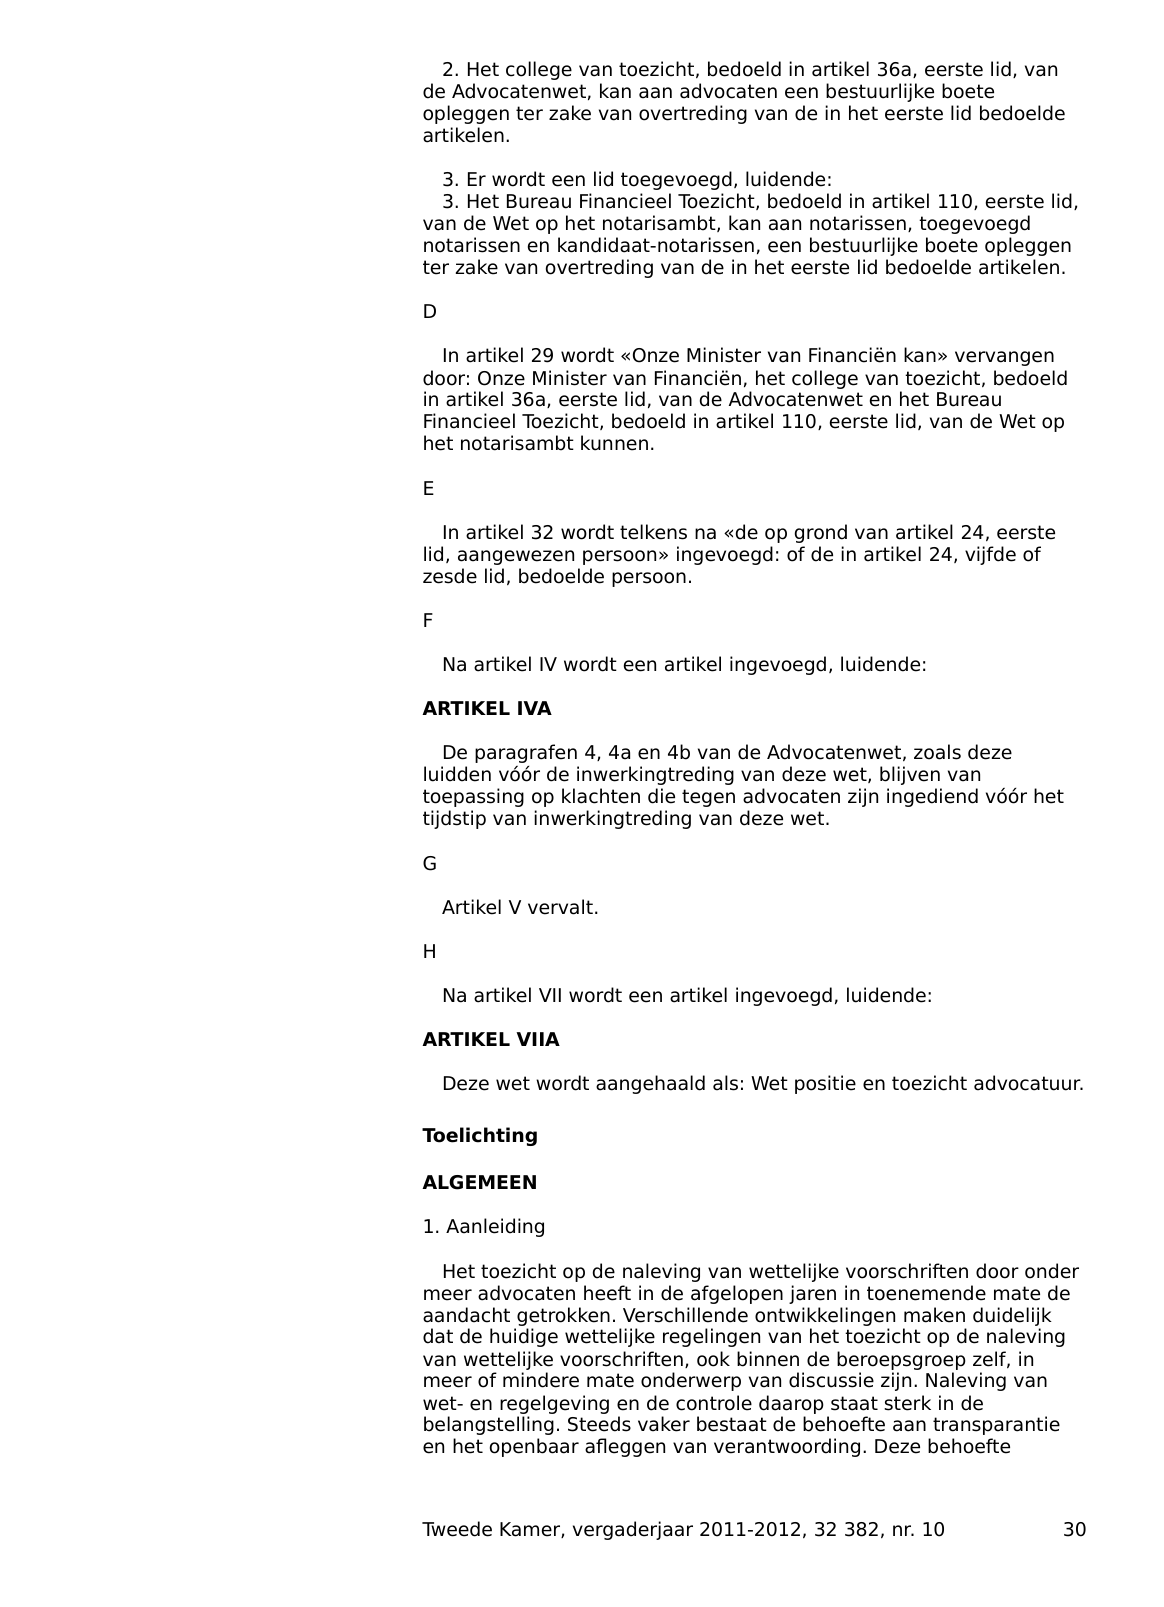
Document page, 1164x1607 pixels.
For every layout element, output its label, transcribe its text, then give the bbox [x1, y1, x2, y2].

text Het toezicht op de naleving van wettelijke voorschriften door onder meer advocaten heeft in de afgelopen jaren in toenemende mate de aandacht getrokken. Verschillende ontwikkelingen maken duidelijk dat de huidige wettelijke regelingen van het toezicht op de naleving van wettelijke voorschriften, ook binnen de beroepsgroep zelf, in meer of mindere mate onderwerp van discussie zijn. Naleving van wet- en regelgeving en de controle daarop staat sterk in de belangstelling. Steeds vaker bestaat de behoefte aan transparantie en het openbaar afleggen van verantwoording. Deze behoefte [422, 1261, 1087, 1458]
subtitle ARTIKEL VIIA [422, 1029, 1087, 1051]
text 3. Er wordt een lid toegevoegd, luidende: [422, 169, 1087, 191]
subtitle F [422, 610, 1087, 632]
text Artikel V vervalt. [422, 897, 1087, 918]
subtitle ARTIKEL IVA [422, 698, 1087, 720]
text In artikel 32 wordt telkens na «de op grond van artikel 24, eerste lid, aangewezen persoon» ingevoegd: of de in artikel 24, vijfde of zesde lid, bedoelde persoon. [422, 522, 1087, 588]
subtitle ALGEMEEN [422, 1172, 1087, 1194]
subtitle Toelichting [422, 1125, 1087, 1147]
text De paragrafen 4, 4a en 4b van de Advocatenwet, zoals deze luidden vóór de inwerkingtreding van deze wet, blijven van toepassing op klachten die tegen advocaten zijn ingediend vóór het tijdstip van inwerkingtreding van deze wet. [422, 742, 1087, 830]
text 2. Het college van toezicht, bedoeld in artikel 36a, eerste lid, van de Advocatenwet, kan aan advocaten een bestuurlijke boete opleggen ter zake van overtreding van de in het eerste lid bedoelde artikelen. [422, 59, 1087, 147]
subtitle D [422, 301, 1087, 323]
text Na artikel IV wordt een artikel ingevoegd, luidende: [422, 654, 1087, 676]
text In artikel 29 wordt «Onze Minister van Financiën kan» vervangen door: Onze Minister van Financiën, het college van toezicht, bedoeld in artikel 36a, eerste lid, van de Advocatenwet en het Bureau Financieel Toezicht, bedoeld in artikel 110, eerste lid, van de Wet op het notarisambt kunnen. [422, 345, 1087, 455]
subtitle G [422, 852, 1087, 874]
subtitle H [422, 941, 1087, 963]
text Na artikel VII wordt een artikel ingevoegd, luidende: [422, 985, 1087, 1007]
text Deze wet wordt aangehaald als: Wet positie en toezicht advocatuur. [422, 1073, 1087, 1095]
subtitle E [422, 477, 1087, 499]
text 3. Het Bureau Financieel Toezicht, bedoeld in artikel 110, eerste lid, van de Wet op het notarisambt, kan aan notarissen, toegevoegd notarissen en kandidaat-notarissen, een bestuurlijke boete opleggen ter zake van overtreding van de in het eerste lid bedoelde artikelen. [422, 191, 1087, 279]
subtitle 1. Aanleiding [422, 1216, 1087, 1238]
